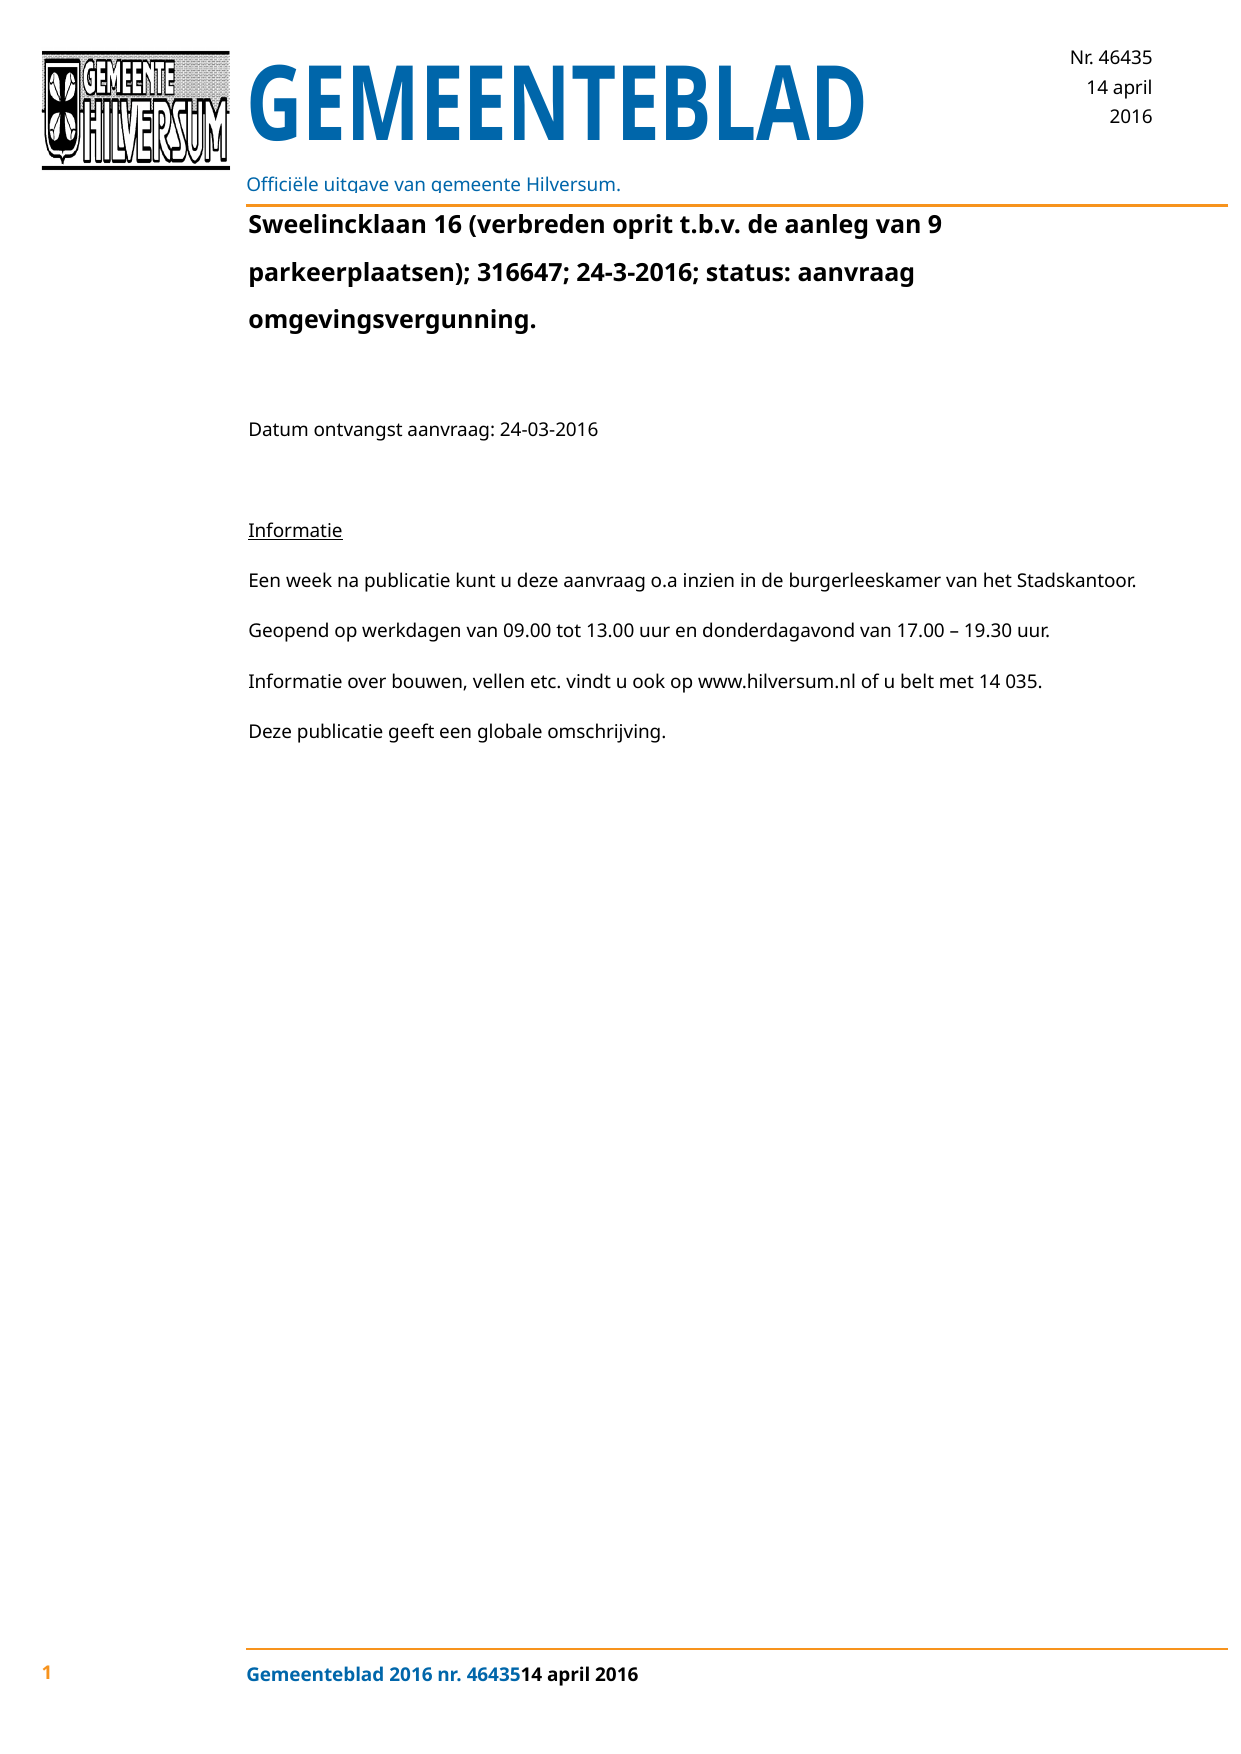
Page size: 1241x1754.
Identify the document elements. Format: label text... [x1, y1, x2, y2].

picture [41, 47, 231, 172]
text Een week na publicatie kunt u deze aanvraag o.a inzien in de burgerleeskamer van het Stadskantoor. [248, 567, 1152, 593]
text Sweelincklaan 16 (verbreden oprit t.b.v. de aanleg van 9 parkeerplaatsen); 316647; 24-3-2016; status: aanvraag omgevingsvergunning. [248, 207, 1152, 336]
text Geopend op werkdagen van 09.00 tot 13.00 uur en donderdagavond van 17.00 – 19.30 uur. [248, 618, 1152, 643]
text Informatie [248, 517, 1152, 542]
text Deze publicatie geeft een globale omschrijving. [248, 718, 1152, 744]
text Informatie over bouwen, vellen etc. vindt u ook op www.hilversum.nl of u belt met 14 035. [248, 668, 1152, 694]
text Datum ontvangst aanvraag: 24-03-2016 [248, 416, 1152, 442]
